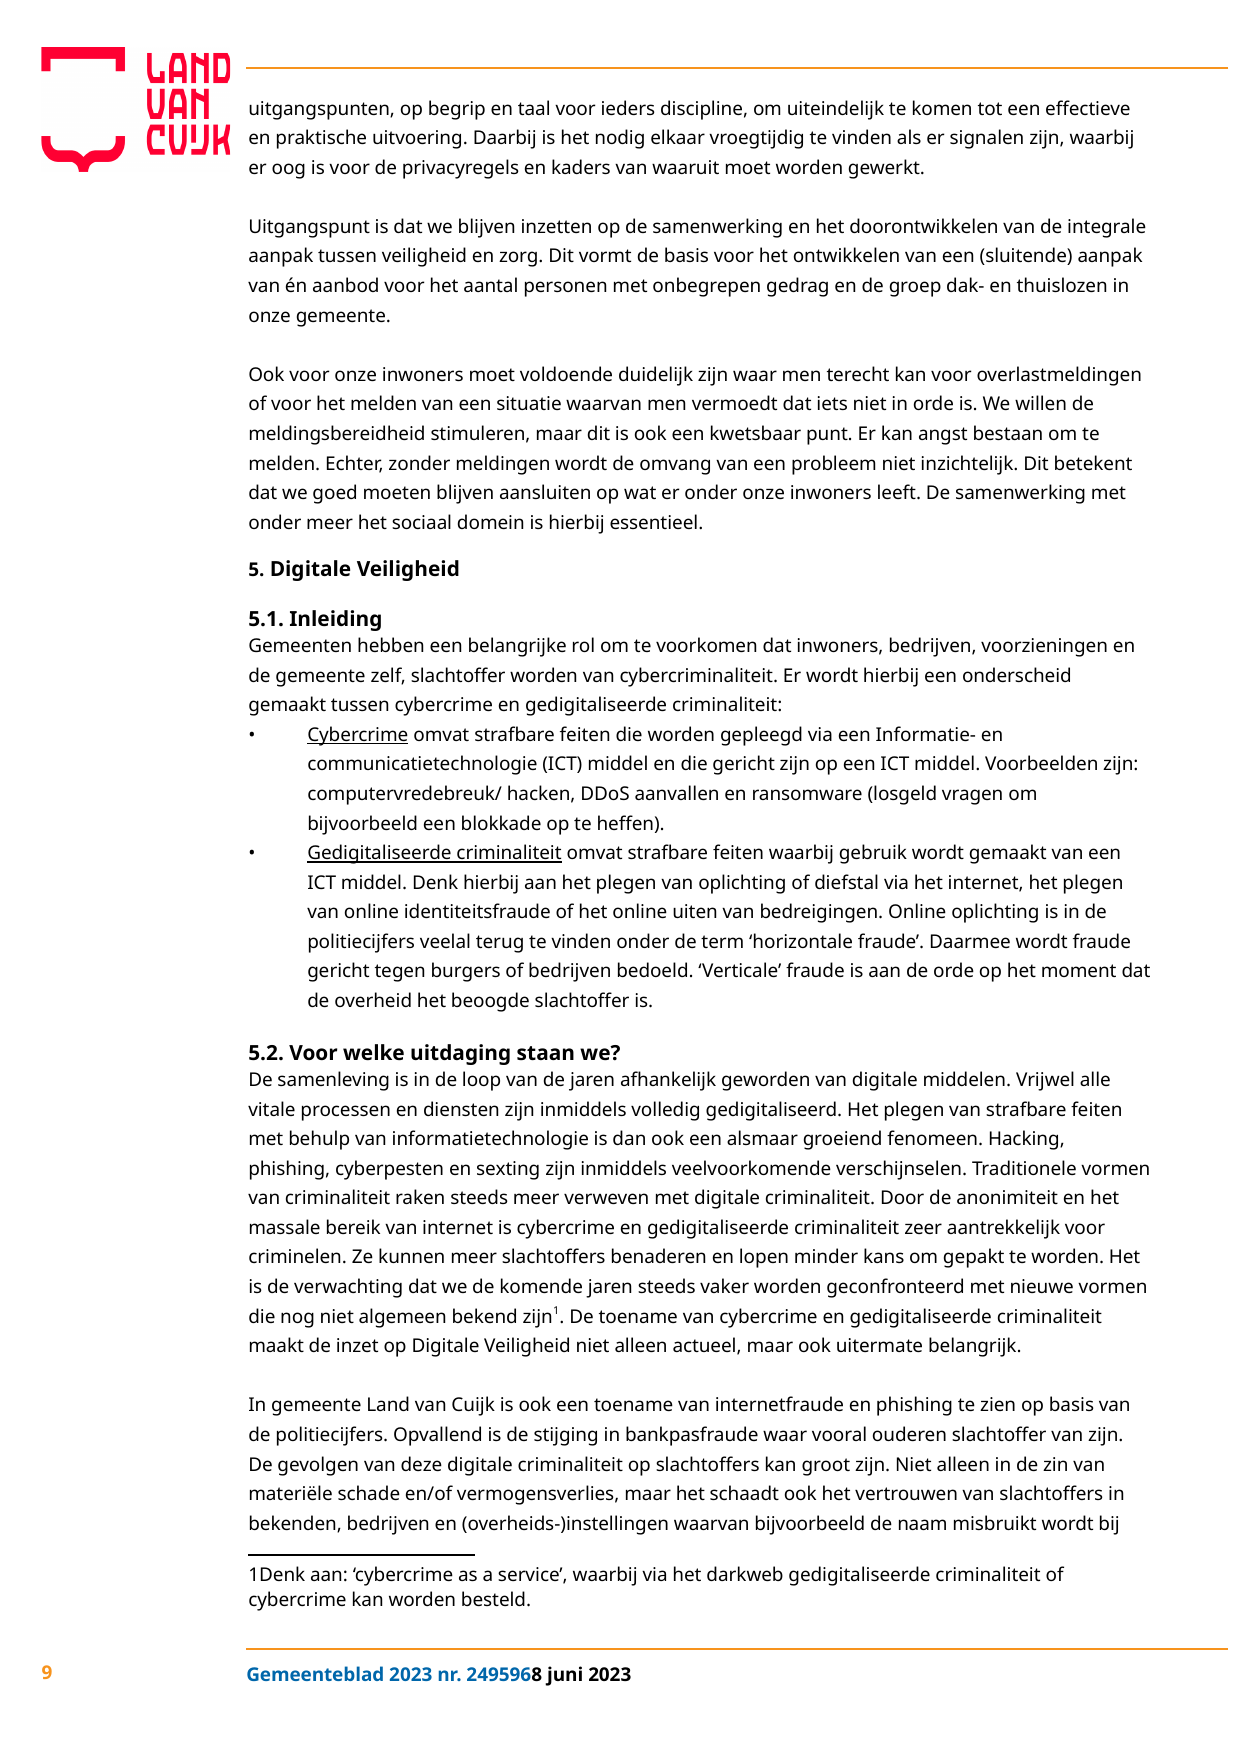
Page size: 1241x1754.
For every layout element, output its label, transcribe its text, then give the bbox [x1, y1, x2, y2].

text Denk aan: ‘cybercrime as a service’, waarbij via het darkweb gedigitaliseerde criminaliteit of cybercrime kan worden besteld. [248, 1561, 1152, 1612]
text uitgangspunten, op begrip en taal voor ieders discipline, om uiteindelijk te komen tot een effectieve en praktische uitvoering. Daarbij is het nodig elkaar vroegtijdig te vinden als er signalen zijn, waarbij er oog is voor de privacyregels en kaders van waaruit moet worden gewerkt. [248, 95, 1152, 180]
text Ook voor onze inwoners moet voldoende duidelijk zijn waar men terecht kan voor overlastmeldingen of voor het melden van een situatie waarvan men vermoedt dat iets niet in orde is. We willen de meldingsbereidheid stimuleren, maar dit is ook een kwetsbaar punt. Er kan angst bestaan om te melden. Echter, zonder meldingen wordt de omvang van een probleem niet inzichtelijk. Dit betekent dat we goed moeten blijven aansluiten op wat er onder onze inwoners leeft. De samenwerking met onder meer het sociaal domein is hierbij essentieel. [248, 361, 1152, 535]
text Gemeenten hebben een belangrijke rol om te voorkomen dat inwoners, bedrijven, voorzieningen en de gemeente zelf, slachtoffer worden van cybercriminaliteit. Er wordt hierbij een onderscheid gemaakt tussen cybercrime en gedigitaliseerde criminaliteit: [248, 632, 1152, 717]
text 5.1. Inleiding [248, 604, 1152, 632]
picture [41, 47, 231, 172]
text Uitgangspunt is dat we blijven inzetten op de samenwerking en het doorontwikkelen van de integrale aanpak tussen veiligheid en zorg. Dit vormt de basis voor het ontwikkelen van een (sluitende) aanpak van én aanbod voor het aantal personen met onbegrepen gedrag en de groep dak- en thuislozen in onze gemeente. [248, 213, 1152, 328]
list Gedigitaliseerde criminaliteit omvat strafbare feiten waarbij gebruik wordt gemaakt van een ICT middel. Denk hierbij aan het plegen van oplichting of diefstal via het internet, het plegen van online identiteitsfraude of het online uiten van bedreigingen. Online oplichting is in de politiecijfers veelal terug te vinden onder de term ‘horizontale fraude’. Daarmee wordt fraude gericht tegen burgers of bedrijven bedoeld. ‘Verticale’ fraude is aan de orde op het moment dat de overheid het beoogde slachtoffer is. [248, 839, 1152, 1013]
text 5.2. Voor welke uitdaging staan we? [248, 1038, 1152, 1066]
text De samenleving is in de loop van de jaren afhankelijk geworden van digitale middelen. Vrijwel alle vitale processen en diensten zijn inmiddels volledig gedigitaliseerd. Het plegen van strafbare feiten met behulp van informatietechnologie is dan ook een alsmaar groeiend fenomeen. Hacking, phishing, cyberpesten en sexting zijn inmiddels veelvoorkomende verschijnselen. Traditionele vormen van criminaliteit raken steeds meer verweven met digitale criminaliteit. Door de anonimiteit en het massale bereik van internet is cybercrime en gedigitaliseerde criminaliteit zeer aantrekkelijk voor criminelen. Ze kunnen meer slachtoffers benaderen en lopen minder kans om gepakt te worden. Het is de verwachting dat we de komende jaren steeds vaker worden geconfronteerd met nieuwe vormen die nog niet algemeen bekend zijn. De toename van cybercrime en gedigitaliseerde criminaliteit maakt de inzet op Digitale Veiligheid niet alleen actueel, maar ook uitermate belangrijk. [248, 1066, 1152, 1358]
text In gemeente Land van Cuijk is ook een toename van internetfraude en phishing te zien op basis van de politiecijfers. Opvallend is de stijging in bankpasfraude waar vooral ouderen slachtoffer van zijn. De gevolgen van deze digitale criminaliteit op slachtoffers kan groot zijn. Niet alleen in de zin van materiële schade en/of vermogensverlies, maar het schaadt ook het vertrouwen van slachtoffers in bekenden, bedrijven en (overheids-)instellingen waarvan bijvoorbeeld de naam misbruikt wordt bij [248, 1392, 1152, 1536]
list Cybercrime omvat strafbare feiten die worden gepleegd via een Informatie- en communicatietechnologie (ICT) middel en die gericht zijn op een ICT middel. Voorbeelden zijn: computervredebreuk/ hacken, DDoS aanvallen en ransomware (losgeld vragen om bijvoorbeeld een blokkade op te heffen). [248, 721, 1152, 836]
text 5. Digitale Veiligheid [248, 554, 1152, 583]
